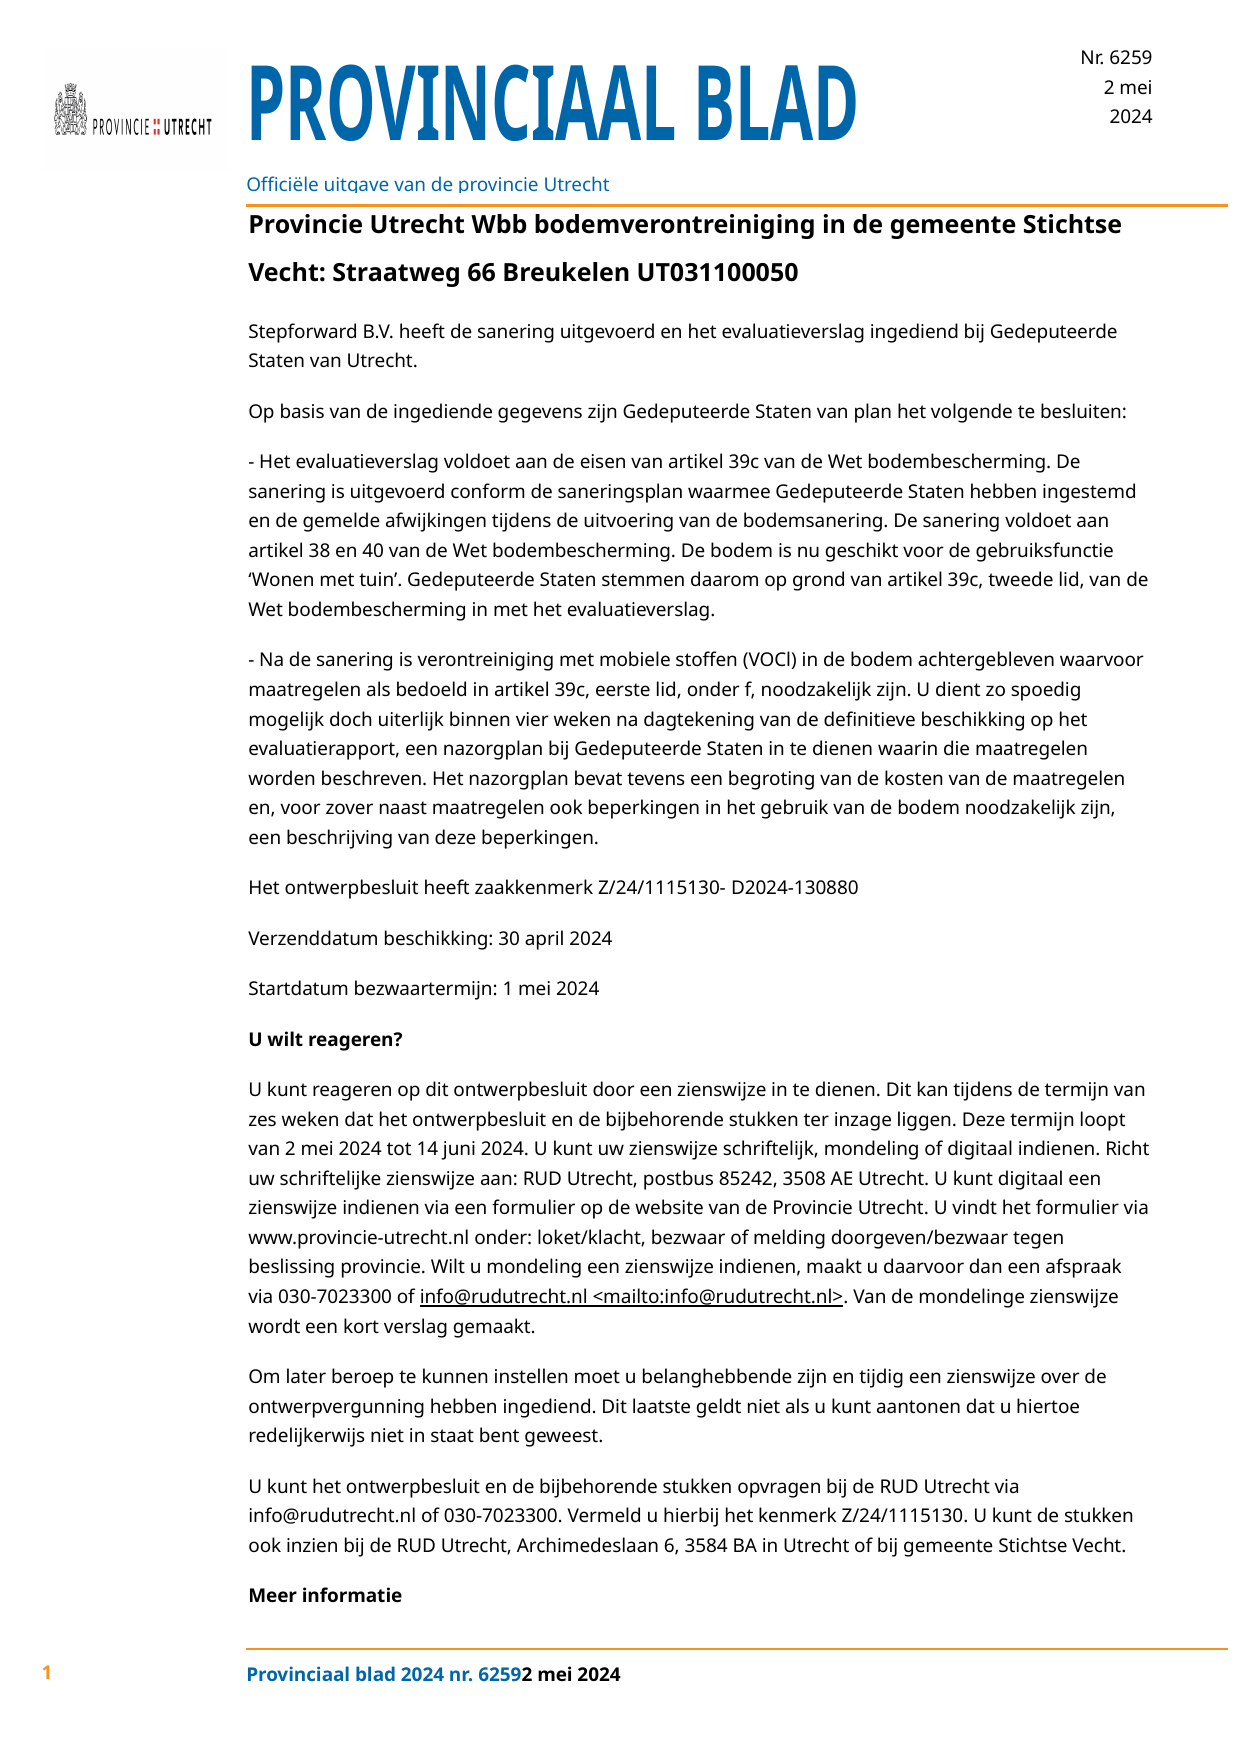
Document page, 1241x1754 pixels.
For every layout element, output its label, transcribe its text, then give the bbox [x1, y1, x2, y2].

text Op basis van de ingediende gegevens zijn Gedeputeerde Staten van plan het volgende te besluiten: [248, 398, 1152, 424]
text Om later beroep te kunnen instellen moet u belanghebbende zijn en tijdig een zienswijze over de ontwerpvergunning hebben ingediend. Dit laatste geldt niet als u kunt aantonen dat u hiertoe redelijkerwijs niet in staat bent geweest. [248, 1363, 1152, 1448]
text Verzenddatum beschikking: 30 april 2024 [248, 925, 1152, 951]
text Meer informatie [248, 1582, 1152, 1608]
text Startdatum bezwaartermijn: 1 mei 2024 [248, 975, 1152, 1001]
text U wilt reageren? [248, 1026, 1152, 1052]
text Provincie Utrecht Wbb bodemverontreiniging in de gemeente Stichtse Vecht: Straatweg 66 Breukelen UT031100050 [248, 207, 1152, 288]
text U kunt het ontwerpbesluit en de bijbehorende stukken opvragen bij de RUD Utrecht via info@rudutrecht.nl of 030-7023300. Vermeld u hierbij het kenmerk Z/24/1115130. U kunt de stukken ook inzien bij de RUD Utrecht, Archimedeslaan 6, 3584 BA in Utrecht of bij gemeente Stichtse Vecht. [248, 1473, 1152, 1558]
text Stepforward B.V. heeft de sanering uitgevoerd en het evaluatieverslag ingediend bij Gedeputeerde Staten van Utrecht. [248, 318, 1152, 373]
picture [41, 47, 231, 172]
text - Na de sanering is verontreiniging met mobiele stoffen (VOCl) in de bodem achtergebleven waarvoor maatregelen als bedoeld in artikel 39c, eerste lid, onder f, noodzakelijk zijn. U dient zo spoedig mogelijk doch uiterlijk binnen vier weken na dagtekening van de definitieve beschikking op het evaluatierapport, een nazorgplan bij Gedeputeerde Staten in te dienen waarin die maatregelen worden beschreven. Het nazorgplan bevat tevens een begroting van de kosten van de maatregelen en, voor zover naast maatregelen ook beperkingen in het gebruik van de bodem noodzakelijk zijn, een beschrijving van deze beperkingen. [248, 647, 1152, 850]
text Het ontwerpbesluit heeft zaakkenmerk Z/24/1115130- D2024-130880 [248, 874, 1152, 900]
text U kunt reageren op dit ontwerpbesluit door een zienswijze in te dienen. Dit kan tijdens de termijn van zes weken dat het ontwerpbesluit en de bijbehorende stukken ter inzage liggen. Deze termijn loopt van 2 mei 2024 tot 14 juni 2024. U kunt uw zienswijze schriftelijk, mondeling of digitaal indienen. Richt uw schriftelijke zienswijze aan: RUD Utrecht, postbus 85242, 3508 AE Utrecht. U kunt digitaal een zienswijze indienen via een formulier op de website van de Provincie Utrecht. U vindt het formulier via www.provincie-utrecht.nl onder: loket/klacht, bezwaar of melding doorgeven/bezwaar tegen beslissing provincie. Wilt u mondeling een zienswijze indienen, maakt u daarvoor dan een afspraak via 030-7023300 of info@rudutrecht.nl <mailto:info@rudutrecht.nl>. Van de mondelinge zienswijze wordt een kort verslag gemaakt. [248, 1076, 1152, 1339]
text - Het evaluatieverslag voldoet aan de eisen van artikel 39c van de Wet bodembescherming. De sanering is uitgevoerd conform de saneringsplan waarmee Gedeputeerde Staten hebben ingestemd en de gemelde afwijkingen tijdens de uitvoering van de bodemsanering. De sanering voldoet aan artikel 38 en 40 van de Wet bodembescherming. De bodem is nu geschikt voor de gebruiksfunctie ‘Wonen met tuin’. Gedeputeerde Staten stemmen daarom op grond van artikel 39c, tweede lid, van de Wet bodembescherming in met het evaluatieverslag. [248, 448, 1152, 622]
